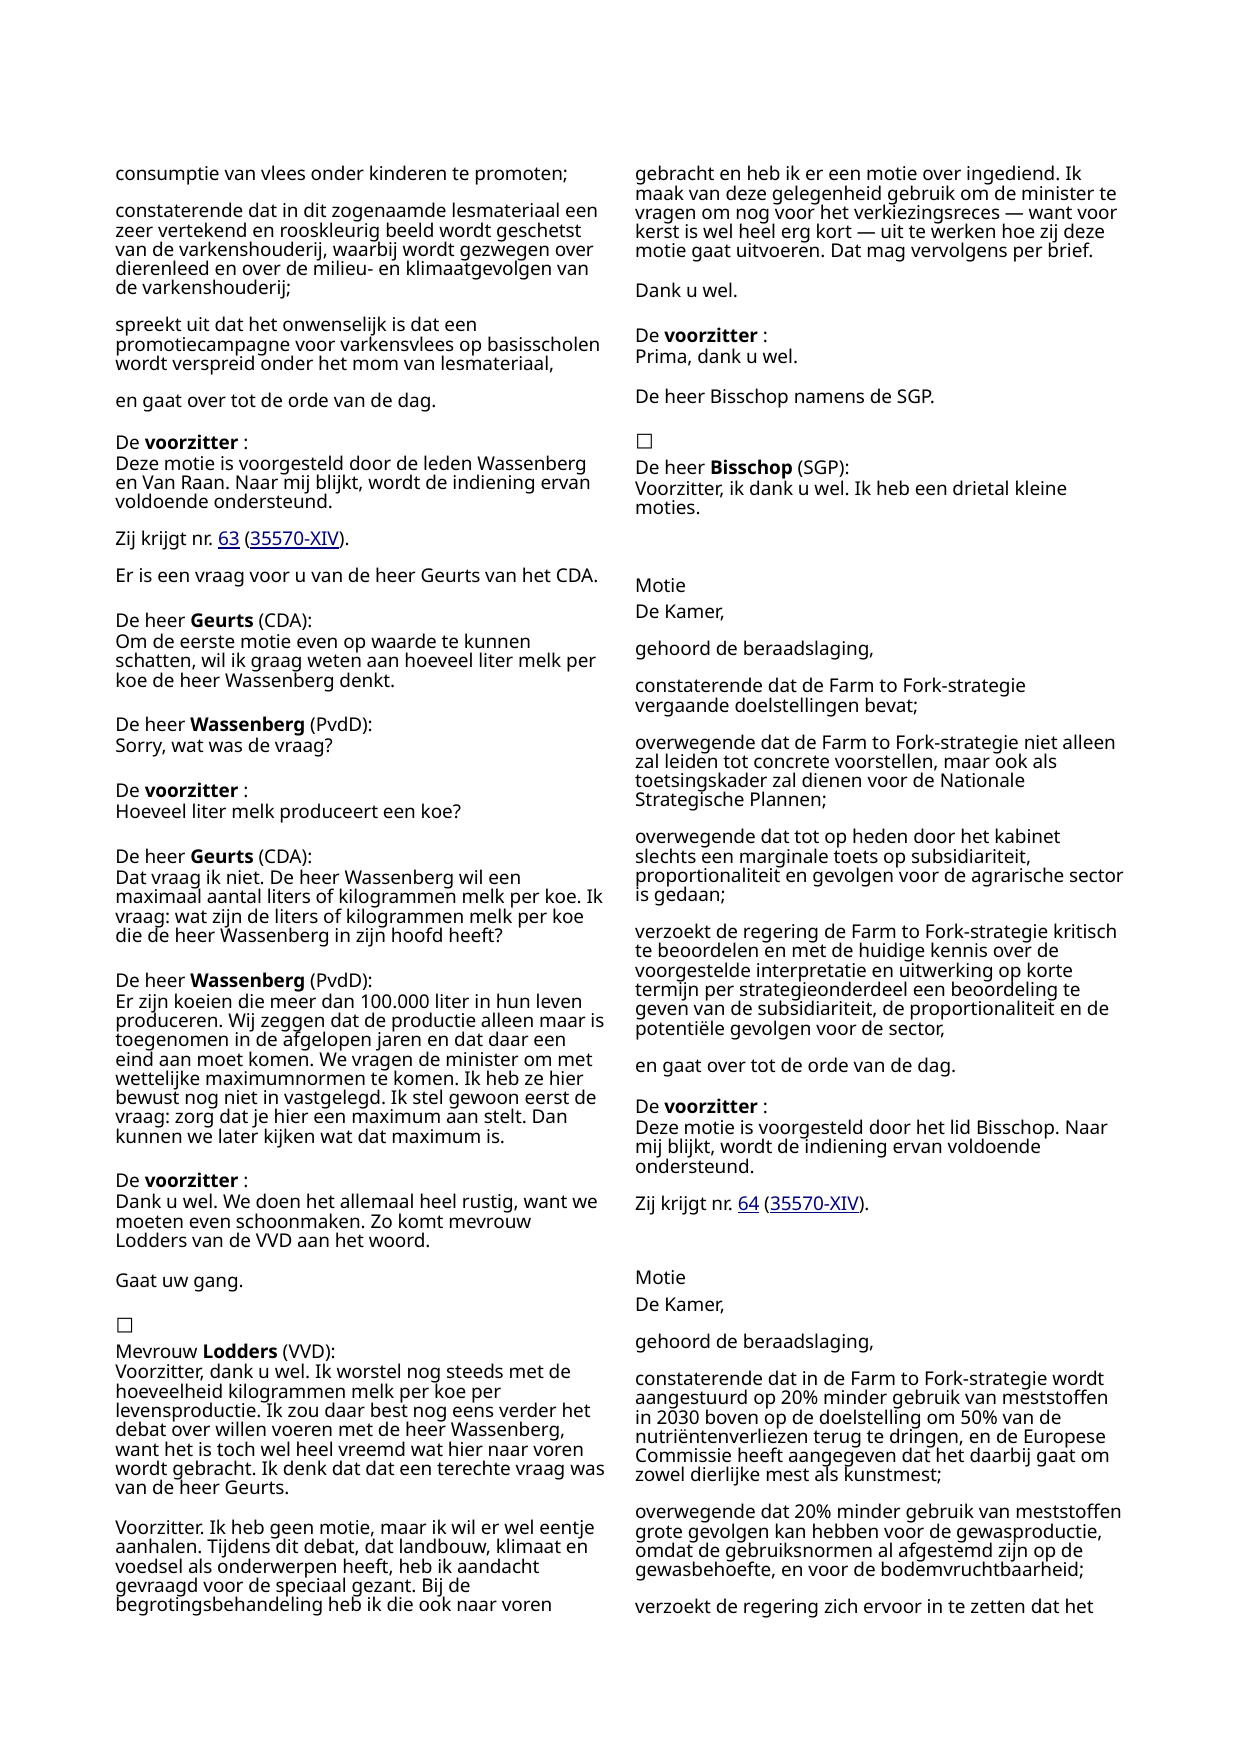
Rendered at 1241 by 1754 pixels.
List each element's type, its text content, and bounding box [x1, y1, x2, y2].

text Deze motie is voorgesteld door de leden Wassenberg en Van Raan. Naar mij blijkt, wordt de indiening ervan voldoende ondersteund. [115, 454, 605, 512]
text ⬜ [115, 1312, 605, 1338]
text verzoekt de regering de Farm to Fork-strategie kritisch te beoordelen en met de huidige kennis over de voorgestelde interpretatie en uitwerking op korte termijn per strategieonderdeel een beoordeling te geven van de subsidiariteit, de proportionaliteit en de potentiële gevolgen voor de sector, [635, 923, 1125, 1039]
text Om de eerste motie even op waarde te kunnen schatten, wil ik graag weten aan hoeveel liter melk per koe de heer Wassenberg denkt. [115, 633, 605, 691]
text Sorry, wat was de vraag? [115, 737, 605, 757]
text verzoekt de regering zich ervoor in te zetten dat het [635, 1598, 1125, 1617]
text Dat vraag ik niet. De heer Wassenberg wil een maximaal aantal liters of kilogrammen melk per koe. Ik vraag: wat zijn de liters of kilogrammen melk per koe die de heer Wassenberg in zijn hoofd heeft? [115, 869, 605, 946]
text De heer Wassenberg (PvdD): [115, 712, 605, 737]
text overwegende dat 20% minder gebruik van meststoffen grote gevolgen kan hebben voor de gewasproductie, omdat de gebruiksnormen al afgestemd zijn op de gewasbehoefte, en voor de bodemvruchtbaarheid; [635, 1503, 1125, 1581]
text Dank u wel. [635, 282, 1125, 302]
text De voorzitter : [635, 1093, 1125, 1119]
text Prima, dank u wel. [635, 348, 1125, 367]
text Deze motie is voorgesteld door het lid Bisschop. Naar mij blijkt, wordt de indiening ervan voldoende ondersteund. [635, 1119, 1125, 1177]
text De heer Bisschop (SGP): [635, 454, 1125, 480]
text De voorzitter : [115, 429, 605, 454]
text De heer Bisschop namens de SGP. [635, 388, 1125, 407]
text Er is een vraag voor u van de heer Geurts van het CDA. [115, 567, 605, 586]
text constaterende dat in de Farm to Fork-strategie wordt aangestuurd op 20% minder gebruik van meststoffen in 2030 boven op de doelstelling om 50% van de nutriëntenverliezen terug te dringen, en de Europese Commissie heeft aangegeven dat het daarbij gaat om zowel dierlijke mest als kunstmest; [635, 1370, 1125, 1486]
text gebracht en heb ik er een motie over ingediend. Ik maak van deze gelegenheid gebruik om de minister te vragen om nog voor het verkiezingsreces — want voor kerst is wel heel erg kort — uit te werken hoe zij deze motie gaat uitvoeren. Dat mag vervolgens per brief. [635, 165, 1125, 262]
text De voorzitter : [115, 1168, 605, 1193]
text overwegende dat de Farm to Fork-strategie niet alleen zal leiden tot concrete voorstellen, maar ook als toetsingskader zal dienen voor de Nationale Strategische Plannen; [635, 734, 1125, 811]
text ⬜ [635, 428, 1125, 454]
text Motie [635, 1264, 1125, 1290]
text constaterende dat in dit zogenaamde lesmateriaal een zeer vertekend en rooskleurig beeld wordt geschetst van de varkenshouderij, waarbij wordt gezwegen over dierenleed en over de milieu- en klimaatgevolgen van de varkenshouderij; [115, 202, 605, 299]
text Er zijn koeien die meer dan 100.000 liter in hun leven produceren. Wij zeggen dat de productie alleen maar is toegenomen in de afgelopen jaren en dat daar een eind aan moet komen. We vragen de minister om met wettelijke maximumnormen te komen. Ik heb ze hier bewust nog niet in vastgelegd. Ik stel gewoon eerst de vraag: zorg dat je hier een maximum aan stelt. Dan kunnen we later kijken wat dat maximum is. [115, 993, 605, 1147]
text en gaat over tot de orde van de dag. [635, 1057, 1125, 1076]
text overwegende dat tot op heden door het kabinet slechts een marginale toets op subsidiariteit, proportionaliteit en gevolgen voor de agrarische sector is gedaan; [635, 828, 1125, 906]
text Hoeveel liter melk produceert een koe? [115, 803, 605, 822]
text en gaat over tot de orde van de dag. [115, 392, 605, 411]
text Mevrouw Lodders (VVD): [115, 1338, 605, 1363]
text De heer Wassenberg (PvdD): [115, 967, 605, 993]
text Voorzitter, ik dank u wel. Ik heb een drietal kleine moties. [635, 480, 1125, 518]
text Zij krijgt nr. 63 (35570-XIV). [115, 530, 605, 549]
text Zij krijgt nr. 64 (35570-XIV). [635, 1195, 1125, 1214]
text Dank u wel. We doen het allemaal heel rustig, want we moeten even schoonmaken. Zo komt mevrouw Lodders van de VVD aan het woord. [115, 1193, 605, 1251]
text gehoord de beraadslaging, [635, 640, 1125, 660]
text De voorzitter : [115, 777, 605, 803]
text consumptie van vlees onder kinderen te promoten; [115, 165, 605, 184]
text spreekt uit dat het onwenselijk is dat een promotiecampagne voor varkensvlees op basisscholen wordt verspreid onder het mom van lesmateriaal, [115, 316, 605, 374]
text Gaat uw gang. [115, 1272, 605, 1291]
text De Kamer, [635, 603, 1125, 623]
text Voorzitter. Ik heb geen motie, maar ik wil er wel eentje aanhalen. Tijdens dit debat, dat landbouw, klimaat en voedsel als onderwerpen heeft, heb ik aandacht gevraagd voor de speciaal gezant. Bij de begrotingsbehandeling heb ik die ook naar voren [115, 1519, 605, 1616]
text De voorzitter : [635, 322, 1125, 348]
text Voorzitter, dank u wel. Ik worstel nog steeds met de hoeveelheid kilogrammen melk per koe per levensproductie. Ik zou daar best nog eens verder het debat over willen voeren met de heer Wassenberg, want het is toch wel heel vreemd wat hier naar voren wordt gebracht. Ik denk dat dat een terechte vraag was van de heer Geurts. [115, 1363, 605, 1498]
text constaterende dat de Farm to Fork-strategie vergaande doelstellingen bevat; [635, 677, 1125, 716]
text De Kamer, [635, 1296, 1125, 1315]
text Motie [635, 572, 1125, 597]
text De heer Geurts (CDA): [115, 607, 605, 633]
text De heer Geurts (CDA): [115, 843, 605, 869]
text gehoord de beraadslaging, [635, 1333, 1125, 1352]
